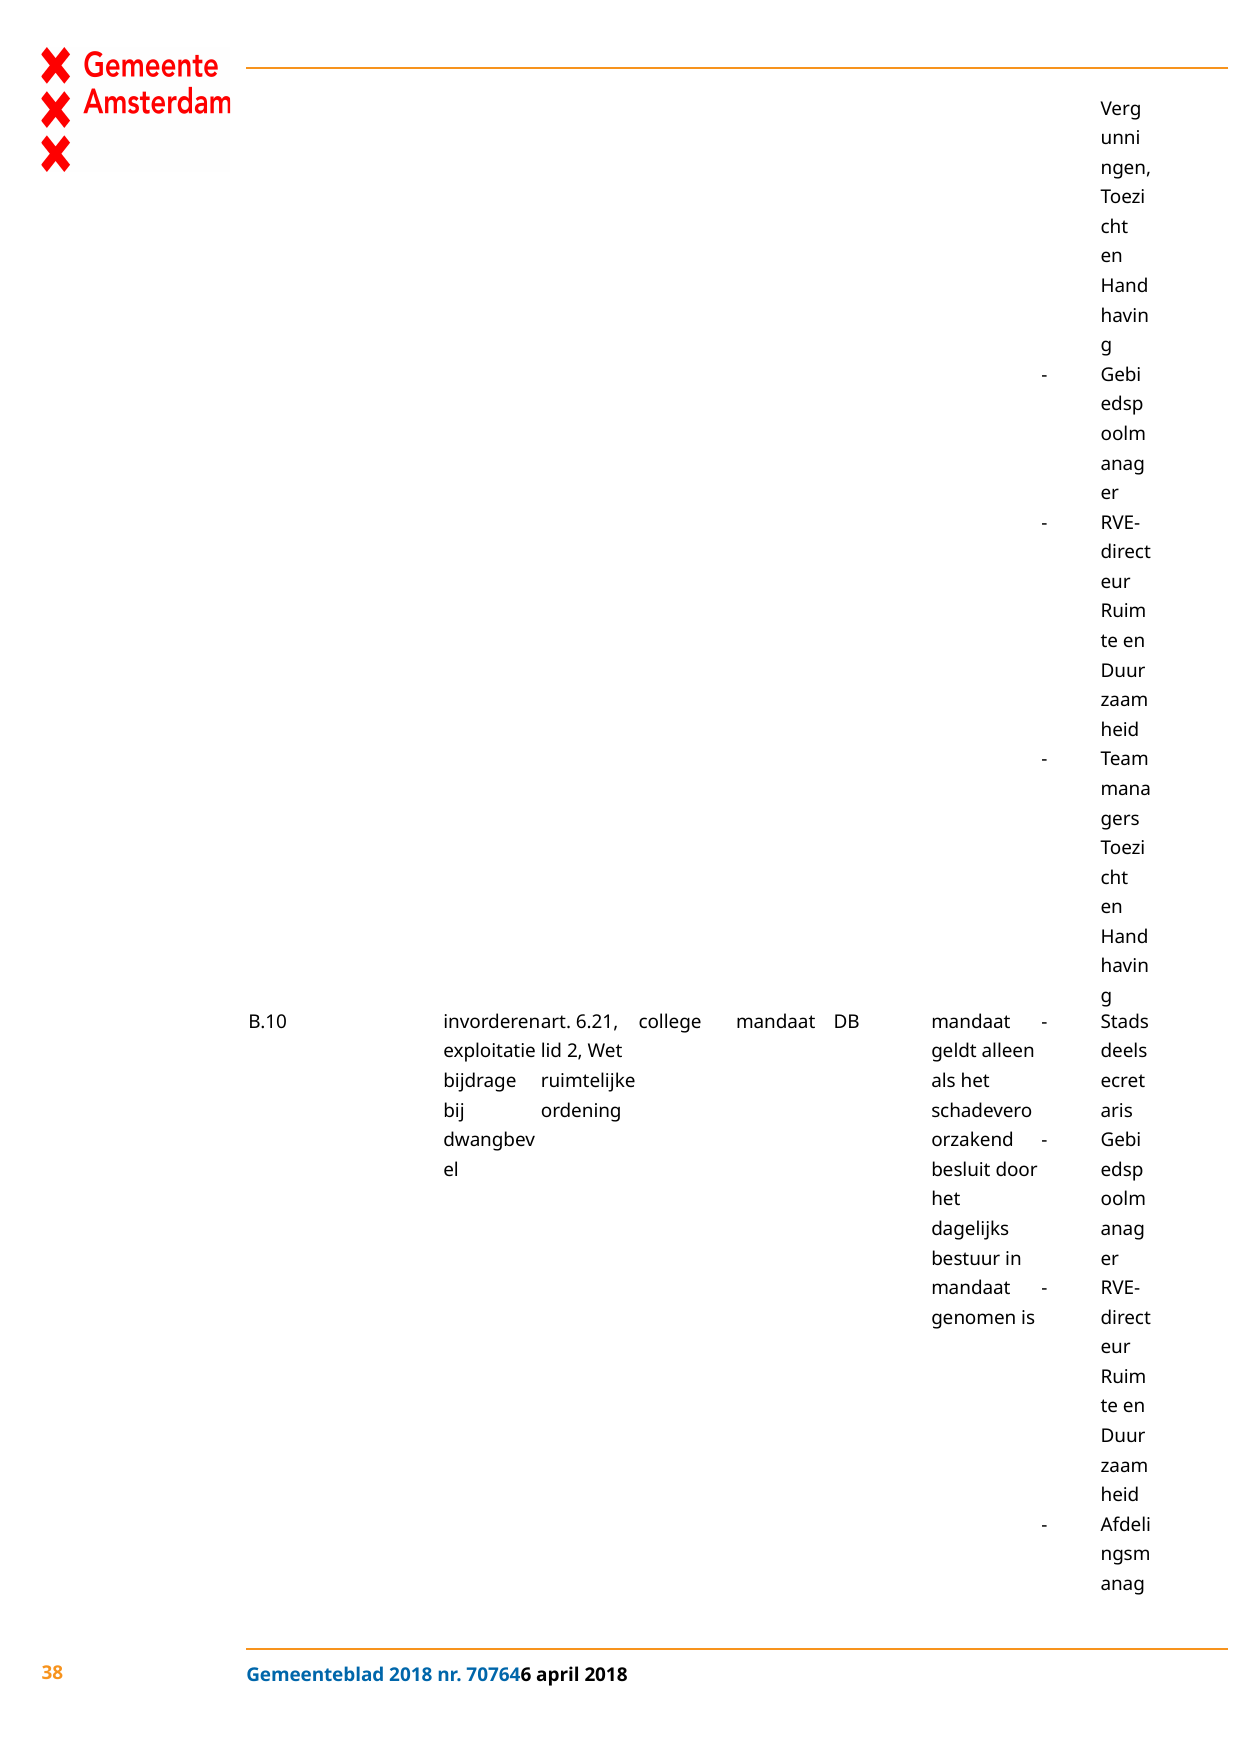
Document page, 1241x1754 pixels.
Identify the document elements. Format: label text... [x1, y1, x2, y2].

table_cell [736, 95, 833, 1008]
table_cell B.10 [248, 1008, 443, 1596]
table_cell [833, 95, 931, 1008]
table_cell art. 6.21, lid 2, Wet ruimtelijke ordening [541, 1008, 638, 1596]
table_cell college [638, 1008, 736, 1596]
picture [41, 47, 231, 172]
table_cell Vergunningen, Toezicht en Handhaving Gebiedspoolmanager RVE-directeur Ruimte en Duurzaamheid Teammanagers Toezicht en Handhaving [1041, 95, 1152, 1008]
table_cell mandaat geldt alleen als het schadeveroorzakend besluit door het dagelijks bestuur in mandaat genomen is [931, 1008, 1041, 1596]
table_cell [541, 95, 638, 1008]
table_cell DB [833, 1008, 931, 1596]
table_cell [443, 95, 541, 1008]
table_cell invorderen exploitatiebijdrage bij dwangbevel [443, 1008, 541, 1596]
table_cell mandaat [736, 1008, 833, 1596]
table_cell Stadsdeelsecretaris Gebiedspoolmanager RVE-directeur Ruimte en Duurzaamheid Afdelingsmanag [1041, 1008, 1152, 1596]
table_cell [931, 95, 1041, 1008]
table_cell [638, 95, 736, 1008]
table_cell [248, 95, 443, 1008]
